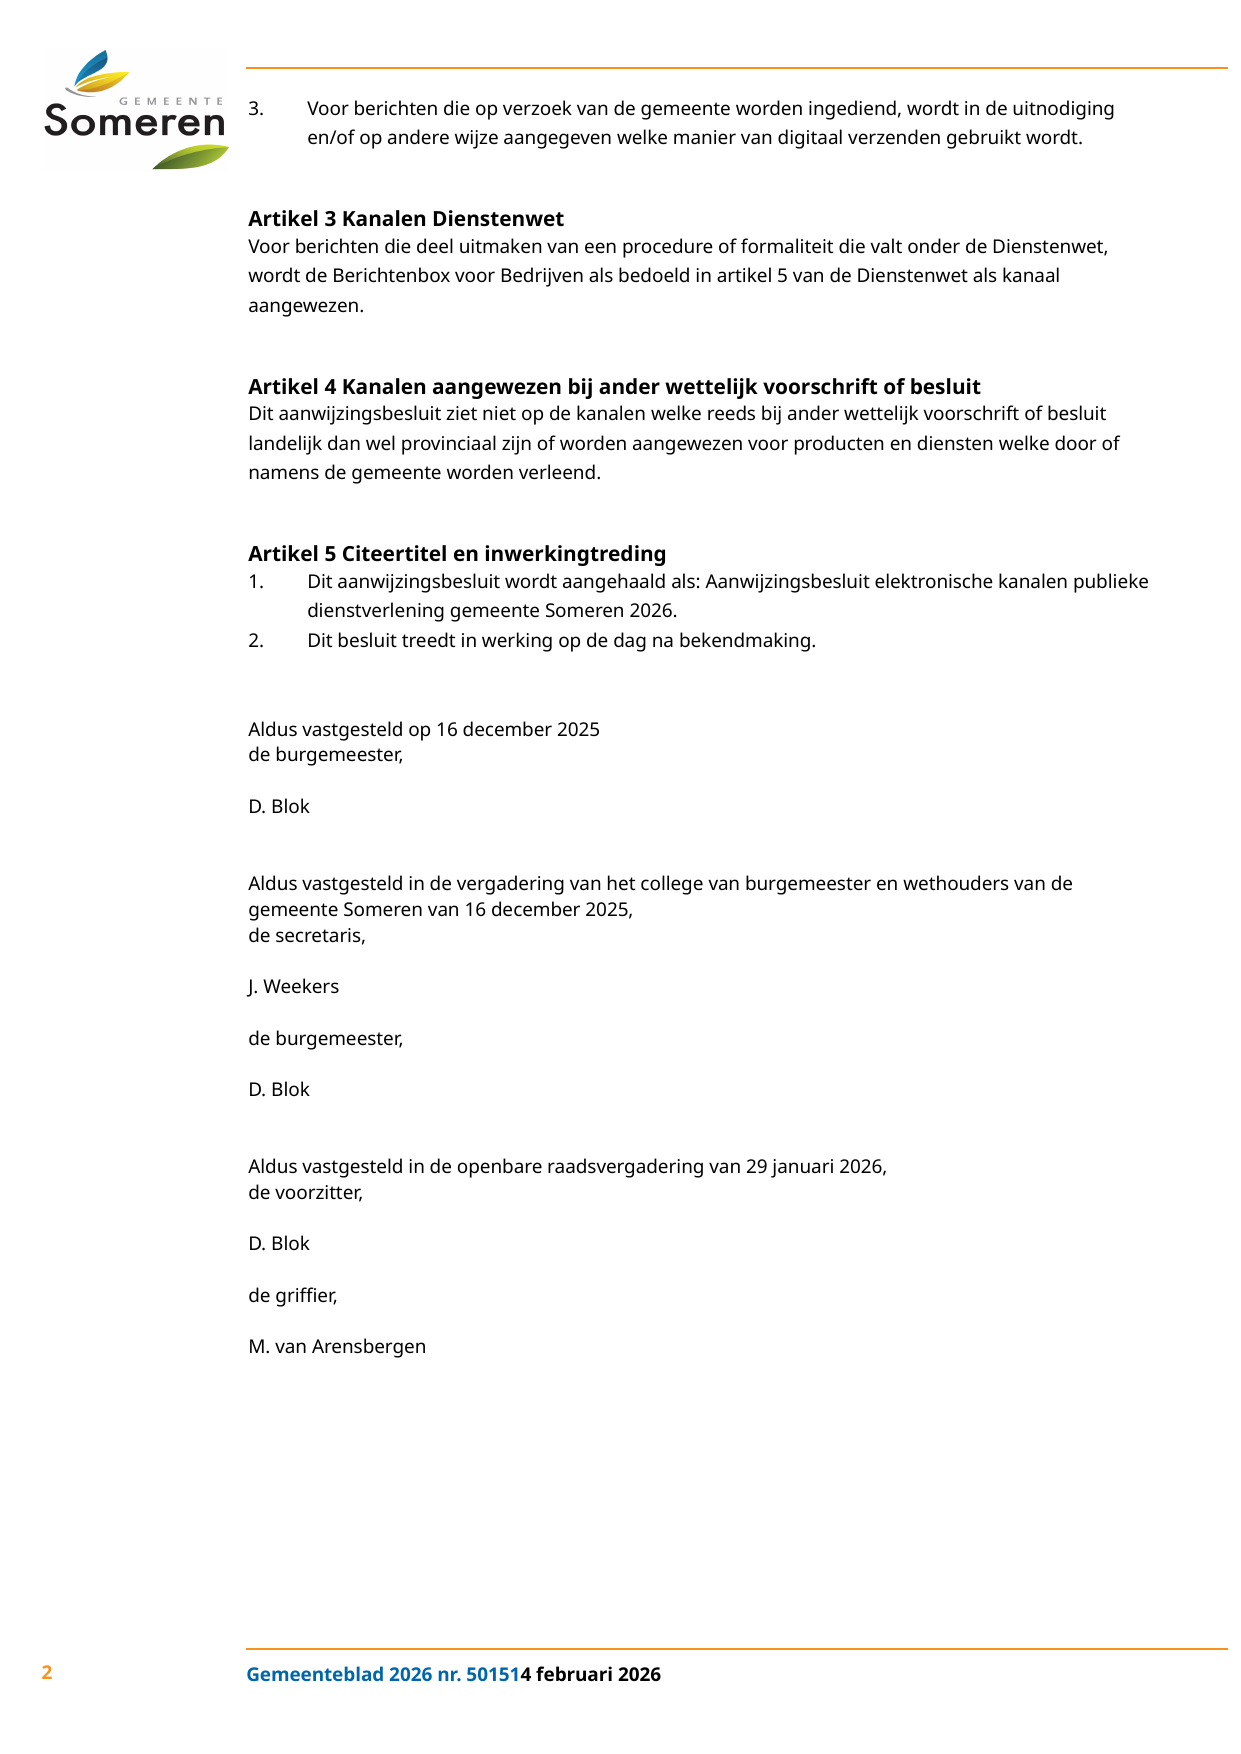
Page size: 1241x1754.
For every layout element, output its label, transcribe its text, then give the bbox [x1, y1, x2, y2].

text M. van Arensbergen [248, 1333, 1152, 1359]
text Dit aanwijzingsbesluit ziet niet op de kanalen welke reeds bij ander wettelijk voorschrift of besluit landelijk dan wel provinciaal zijn of worden aangewezen voor producten en diensten welke door of namens de gemeente worden verleend. [248, 400, 1152, 485]
picture [41, 47, 231, 172]
text de burgemeester, [248, 742, 1152, 767]
text Aldus vastgesteld in de openbare raadsvergadering van 29 januari 2026, [248, 1153, 1152, 1179]
list Dit besluit treedt in werking op de dag na bekendmaking. [248, 627, 1152, 653]
text de burgemeester, [248, 1025, 1152, 1050]
text de griffier, [248, 1282, 1152, 1308]
text de secretaris, [248, 922, 1152, 947]
text Voor berichten die deel uitmaken van een procedure of formaliteit die valt onder de Dienstenwet, wordt de Berichtenbox voor Bedrijven als bedoeld in artikel 5 van de Dienstenwet als kanaal aangewezen. [248, 233, 1152, 318]
text Aldus vastgesteld in de vergadering van het college van burgemeester en wethouders van de gemeente Someren van 16 december 2025, [248, 870, 1152, 922]
list Dit aanwijzingsbesluit wordt aangehaald als: Aanwijzingsbesluit elektronische kanalen publieke dienstverlening gemeente Someren 2026. [248, 568, 1152, 623]
text Aldus vastgesteld op 16 december 2025 [248, 716, 1152, 742]
text D. Blok [248, 1231, 1152, 1256]
list Voor berichten die op verzoek van de gemeente worden ingediend, wordt in de uitnodiging en/of op andere wijze aangegeven welke manier van digitaal verzenden gebruikt wordt. [248, 95, 1152, 150]
text J. Weekers [248, 973, 1152, 999]
text D. Blok [248, 793, 1152, 819]
text D. Blok [248, 1076, 1152, 1102]
text Artikel 5 Citeertitel en inwerkingtreding [248, 539, 1152, 568]
text Artikel 3 Kanalen Dienstenwet [248, 204, 1152, 233]
text de voorzitter, [248, 1179, 1152, 1205]
text Artikel 4 Kanalen aangewezen bij ander wettelijk voorschrift of besluit [248, 372, 1152, 400]
